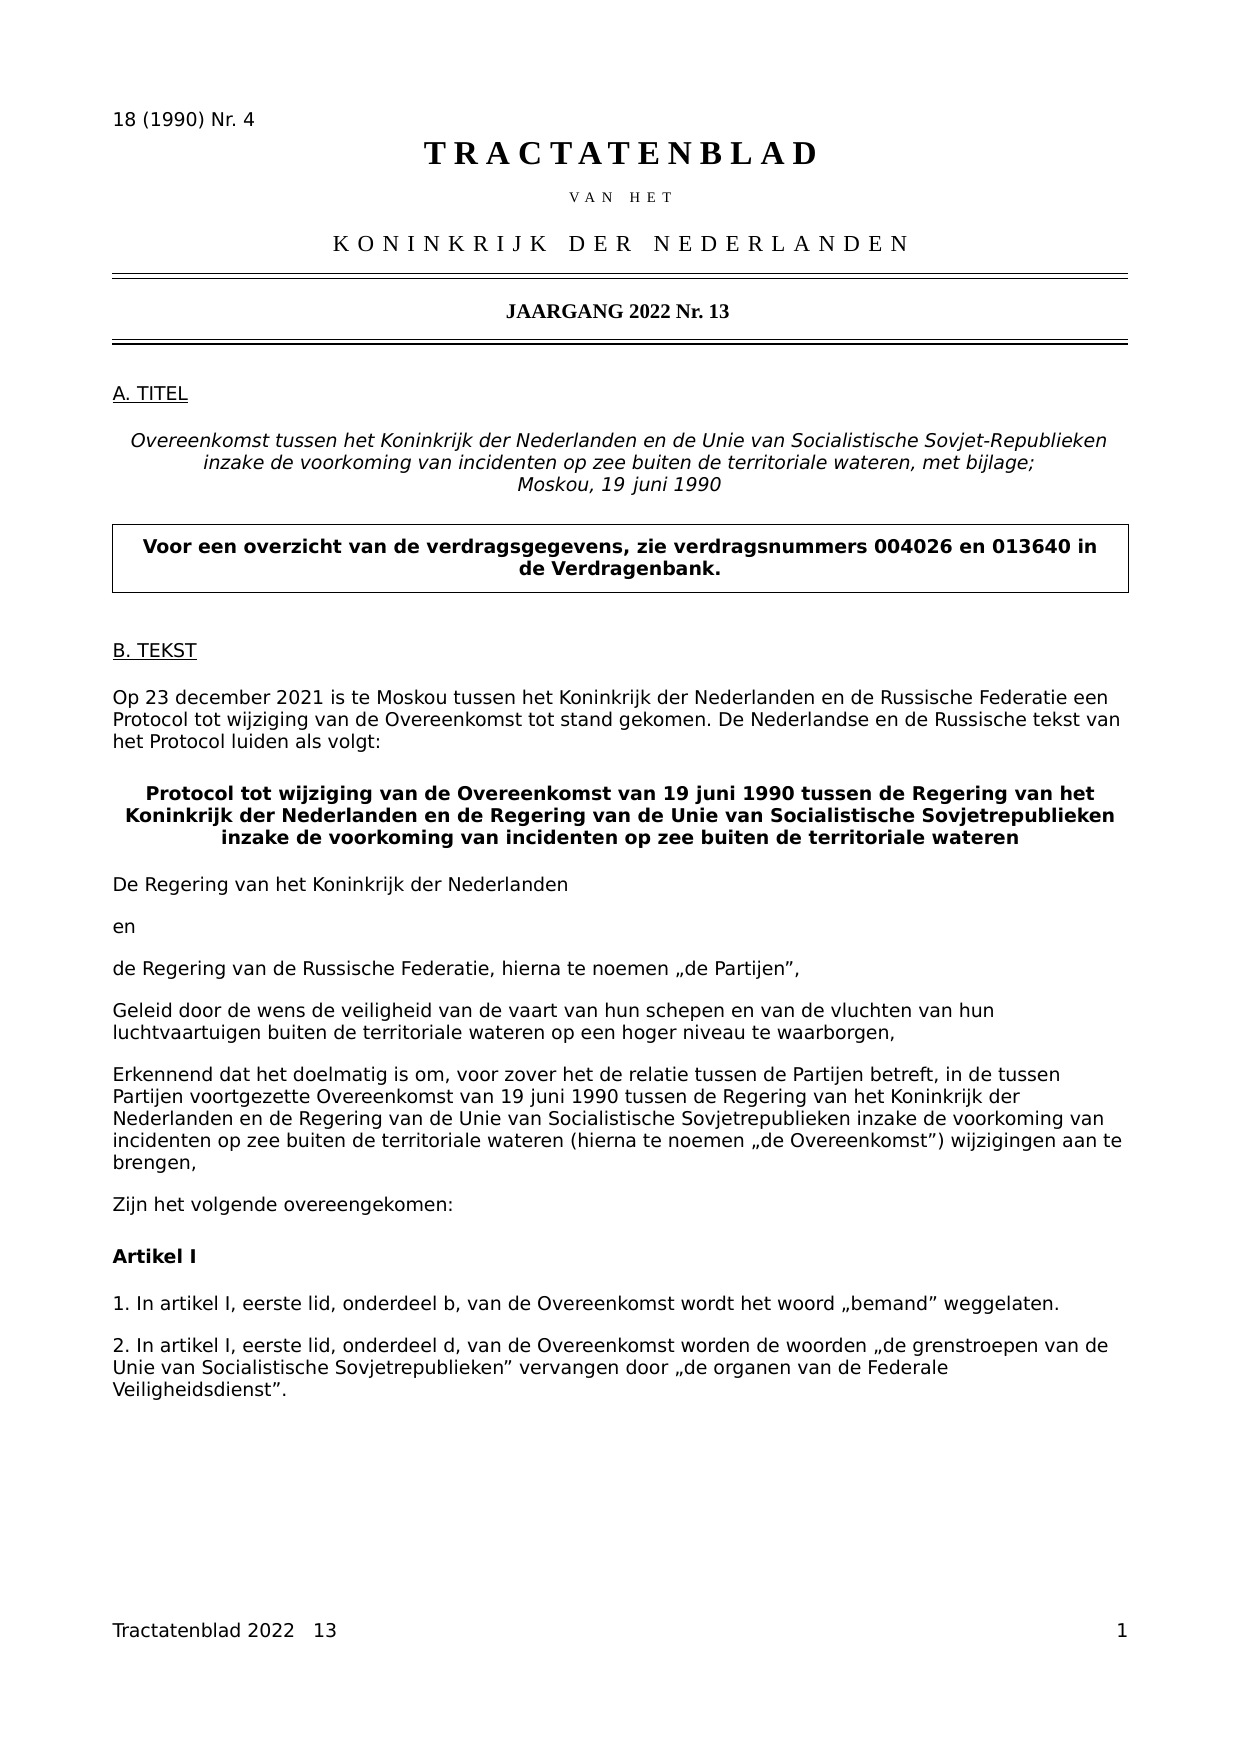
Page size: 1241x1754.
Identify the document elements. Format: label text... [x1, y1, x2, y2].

text De Regering van het Koninkrijk der Nederlanden [112, 874, 1128, 896]
subtitle Artikel I [112, 1246, 1128, 1268]
text 18 (1990) Nr. 4 [112, 109, 1128, 131]
text Moskou, 19 juni 1990 [112, 474, 1128, 496]
text Op 23 december 2021 is te Moskou tussen het Koninkrijk der Nederlanden en de Russische Federatie een Protocol tot wijziging van de Overeenkomst tot stand gekomen. De Nederlandse en de Russische tekst van het Protocol luiden als volgt: [112, 687, 1128, 753]
subtitle B. TEKST [112, 640, 1128, 662]
text Overeenkomst tussen het Koninkrijk der Nederlanden en de Unie van Socialistische Sovjet-Republieken inzake de voorkoming van incidenten op zee buiten de territoriale wateren, met bijlage; [112, 430, 1128, 474]
text Geleid door de wens de veiligheid van de vaart van hun schepen en van de vluchten van hun luchtvaartuigen buiten de territoriale wateren op een hoger niveau te waarborgen, [112, 1000, 1128, 1044]
text TRACTATENBLAD [112, 133, 1128, 172]
subtitle A. TITEL [112, 383, 1128, 405]
text KONINKRIJK DER NEDERLANDEN [112, 229, 1128, 256]
text Erkennend dat het doelmatig is om, voor zover het de relatie tussen de Partijen betreft, in de tussen Partijen voortgezette Overeenkomst van 19 juni 1990 tussen de Regering van het Koninkrijk der Nederlanden en de Regering van de Unie van Socialistische Sovjetrepublieken inzake de voorkoming van incidenten op zee buiten de territoriale wateren (hierna te noemen „de Overeenkomst”) wijzigingen aan te brengen, [112, 1064, 1128, 1174]
text Zijn het volgende overeengekomen: [112, 1194, 1128, 1216]
text en [112, 916, 1128, 938]
subtitle Protocol tot wijziging van de Overeenkomst van 19 juni 1990 tussen de Regering van het Koninkrijk der Nederlanden en de Regering van de Unie van Socialistische Sovjetrepublieken inzake de voorkoming van incidenten op zee buiten de territoriale wateren [112, 783, 1128, 849]
text de Regering van de Russische Federatie, hierna te noemen „de Partijen”, [112, 958, 1128, 980]
text 1. In artikel I, eerste lid, onderdeel b, van de Overeenkomst wordt het woord „bemand” weggelaten. [112, 1293, 1128, 1315]
text JAARGANG 2022 Nr. 13 [112, 299, 1128, 323]
text 2. In artikel I, eerste lid, onderdeel d, van de Overeenkomst worden de woorden „de grenstroepen van de Unie van Socialistische Sovjetrepublieken” vervangen door „de organen van de Federale Veiligheidsdienst”. [112, 1335, 1128, 1401]
text VAN HET [112, 189, 1128, 206]
